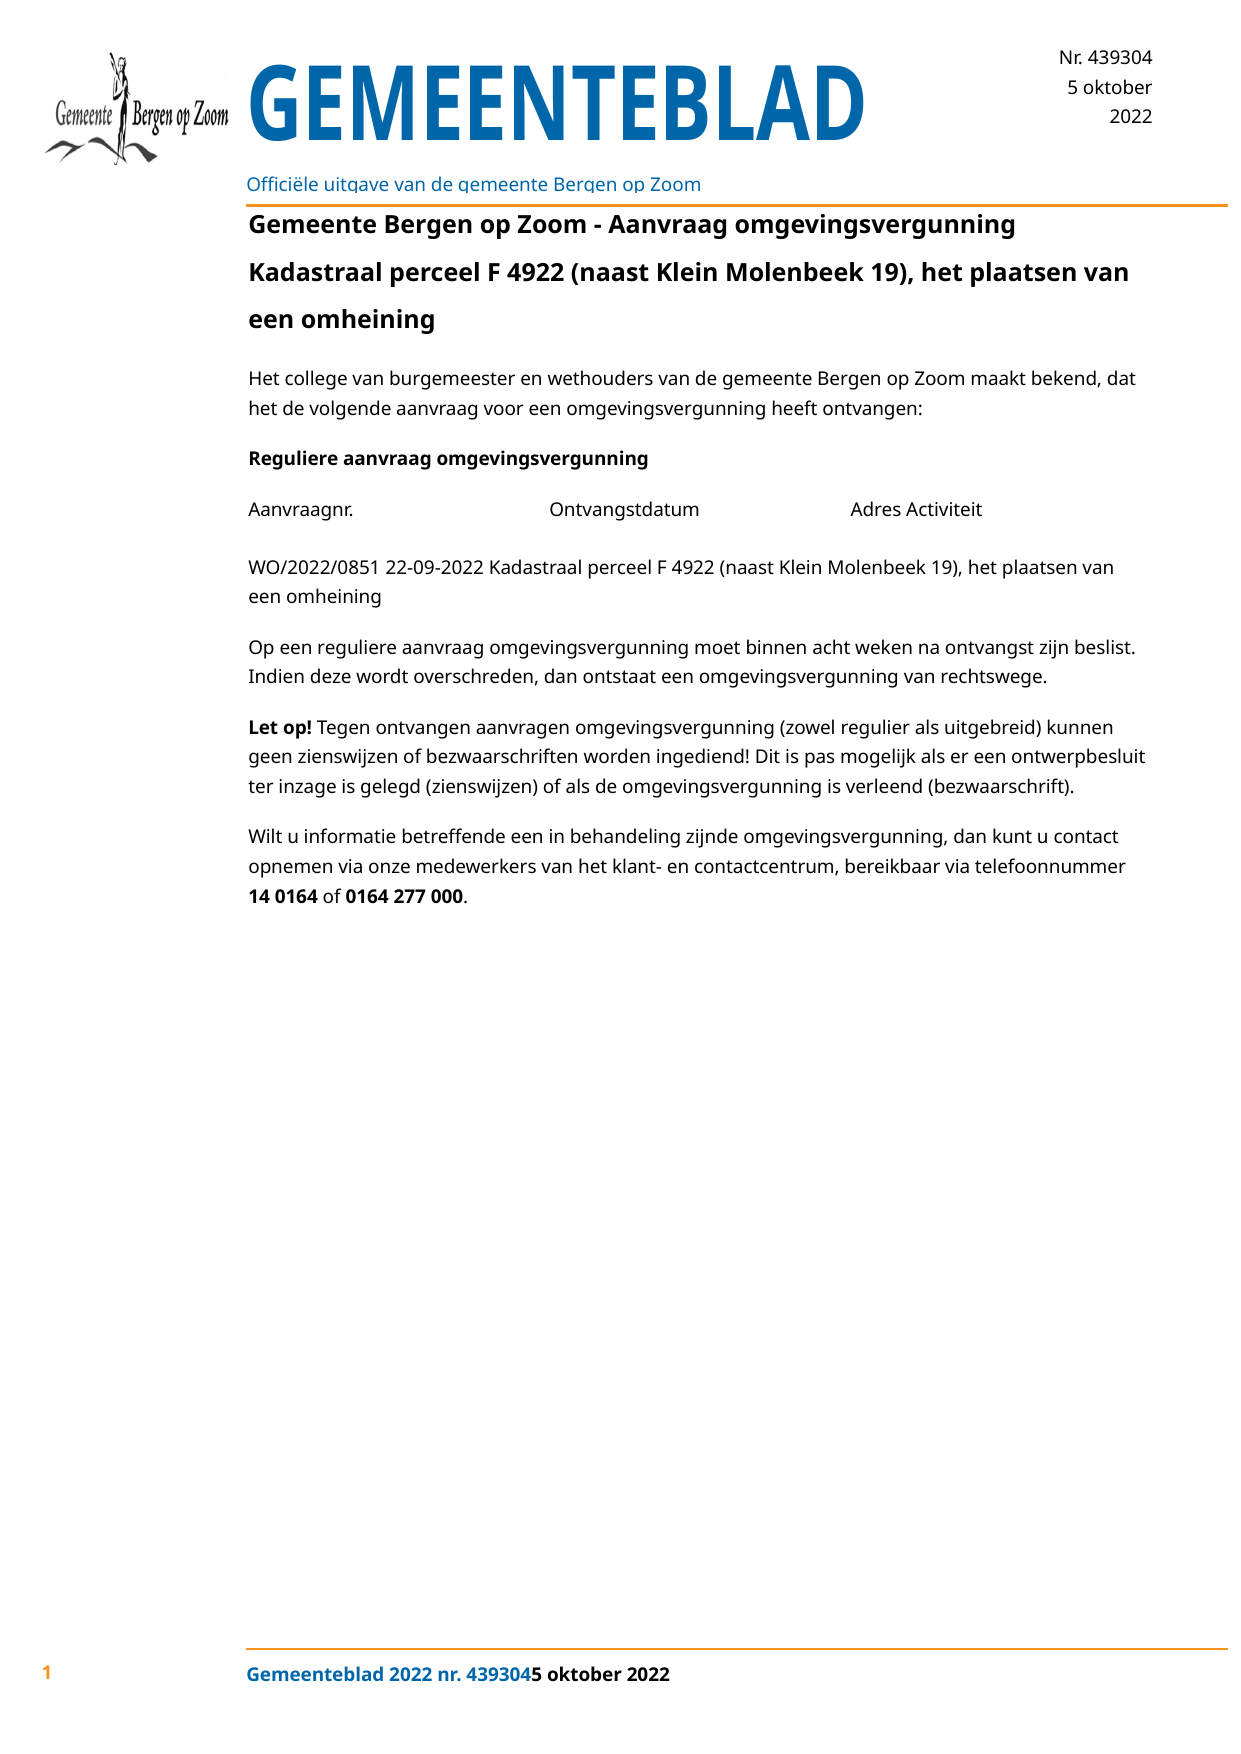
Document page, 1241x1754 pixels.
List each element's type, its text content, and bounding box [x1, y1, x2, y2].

text Let op! Tegen ontvangen aanvragen omgevingsvergunning (zowel regulier als uitgebreid) kunnen geen zienswijzen of bezwaarschriften worden ingediend! Dit is pas mogelijk als er een ontwerpbesluit ter inzage is gelegd (zienswijzen) of als de omgevingsvergunning is verleend (bezwaarschrift). [248, 714, 1152, 799]
text Het college van burgemeester en wethouders van de gemeente Bergen op Zoom maakt bekend, dat het de volgende aanvraag voor een omgevingsvergunning heeft ontvangen: [248, 366, 1152, 421]
table_header Ontvangstdatum [549, 496, 850, 522]
table_header [248, 525, 700, 551]
table_header [700, 525, 1152, 551]
table_header Adres Activiteit [850, 496, 1152, 522]
table_header Aanvraagnr. [248, 496, 549, 522]
text Gemeente Bergen op Zoom - Aanvraag omgevingsvergunning Kadastraal perceel F 4922 (naast Klein Molenbeek 19), het plaatsen van een omheining [248, 207, 1152, 336]
text Reguliere aanvraag omgevingsvergunning [248, 446, 1152, 471]
text WO/2022/0851 22-09-2022 Kadastraal perceel F 4922 (naast Klein Molenbeek 19), het plaatsen van een omheining [248, 554, 1152, 609]
picture [41, 47, 231, 172]
text Op een reguliere aanvraag omgevingsvergunning moet binnen acht weken na ontvangst zijn beslist. Indien deze wordt overschreden, dan ontstaat een omgevingsvergunning van rechtswege. [248, 634, 1152, 689]
text Wilt u informatie betreffende een in behandeling zijnde omgevingsvergunning, dan kunt u contact opnemen via onze medewerkers van het klant- en contactcentrum, bereikbaar via telefoonnummer 14 0164 of 0164 277 000. [248, 824, 1152, 908]
